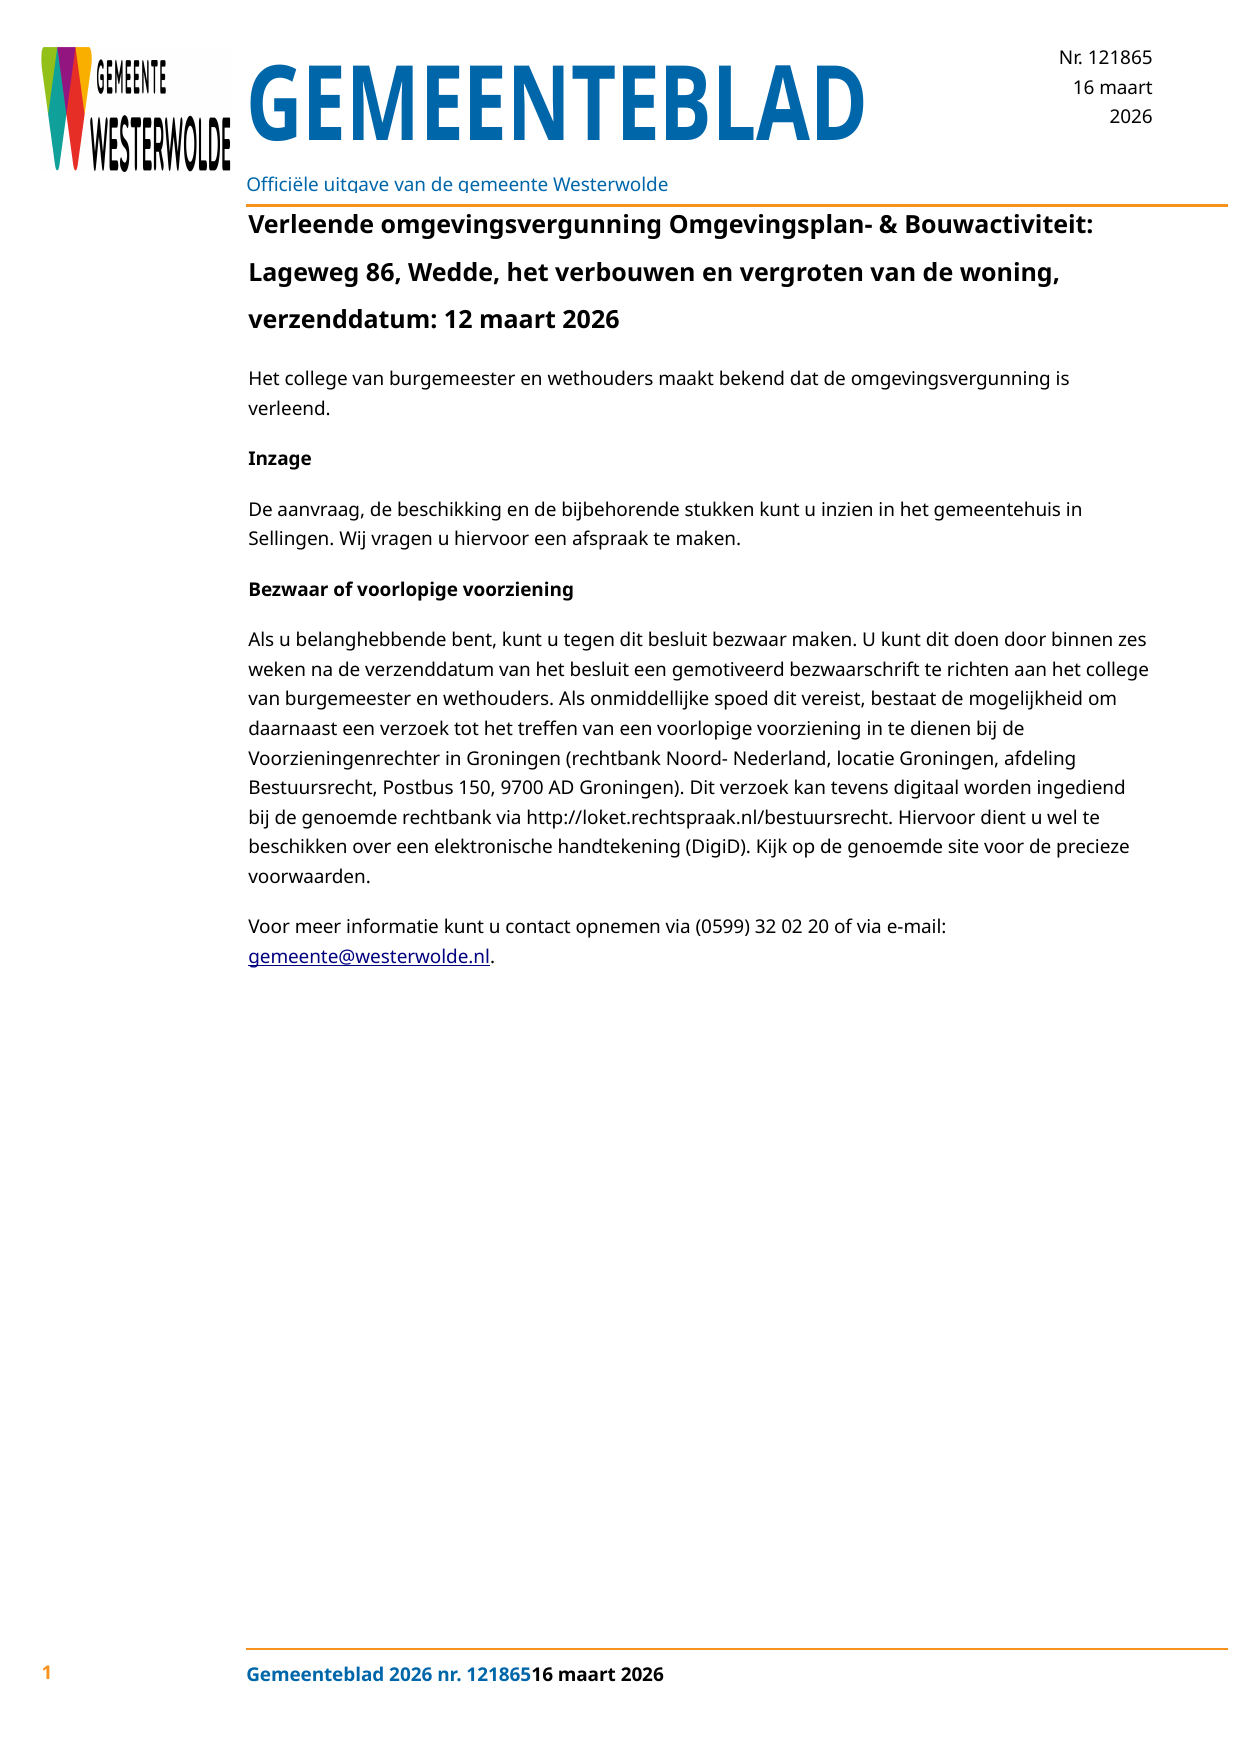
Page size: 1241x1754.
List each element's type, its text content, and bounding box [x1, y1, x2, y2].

picture [41, 47, 231, 172]
text Inzage [248, 446, 1152, 471]
text Als u belanghebbende bent, kunt u tegen dit besluit bezwaar maken. U kunt dit doen door binnen zes weken na de verzenddatum van het besluit een gemotiveerd bezwaarschrift te richten aan het college van burgemeester en wethouders. Als onmiddellijke spoed dit vereist, bestaat de mogelijkheid om daarnaast een verzoek tot het treffen van een voorlopige voorziening in te dienen bij de Voorzieningenrechter in Groningen (rechtbank Noord- Nederland, locatie Groningen, afdeling Bestuursrecht, Postbus 150, 9700 AD Groningen). Dit verzoek kan tevens digitaal worden ingediend bij de genoemde rechtbank via http://loket.rechtspraak.nl/bestuursrecht. Hiervoor dient u wel te beschikken over een elektronische handtekening (DigiD). Kijk op de genoemde site voor de precieze voorwaarden. [248, 626, 1152, 889]
text De aanvraag, de beschikking en de bijbehorende stukken kunt u inzien in het gemeentehuis in Sellingen. Wij vragen u hiervoor een afspraak te maken. [248, 496, 1152, 551]
text Het college van burgemeester en wethouders maakt bekend dat de omgevingsvergunning is verleend. [248, 366, 1152, 421]
text Bezwaar of voorlopige voorziening [248, 576, 1152, 602]
text Verleende omgevingsvergunning Omgevingsplan- & Bouwactiviteit: Lageweg 86, Wedde, het verbouwen en vergroten van de woning, verzenddatum: 12 maart 2026 [248, 207, 1152, 336]
text Voor meer informatie kunt u contact opnemen via (0599) 32 02 20 of via e-mail: gemeente@westerwolde.nl. [248, 913, 1152, 969]
